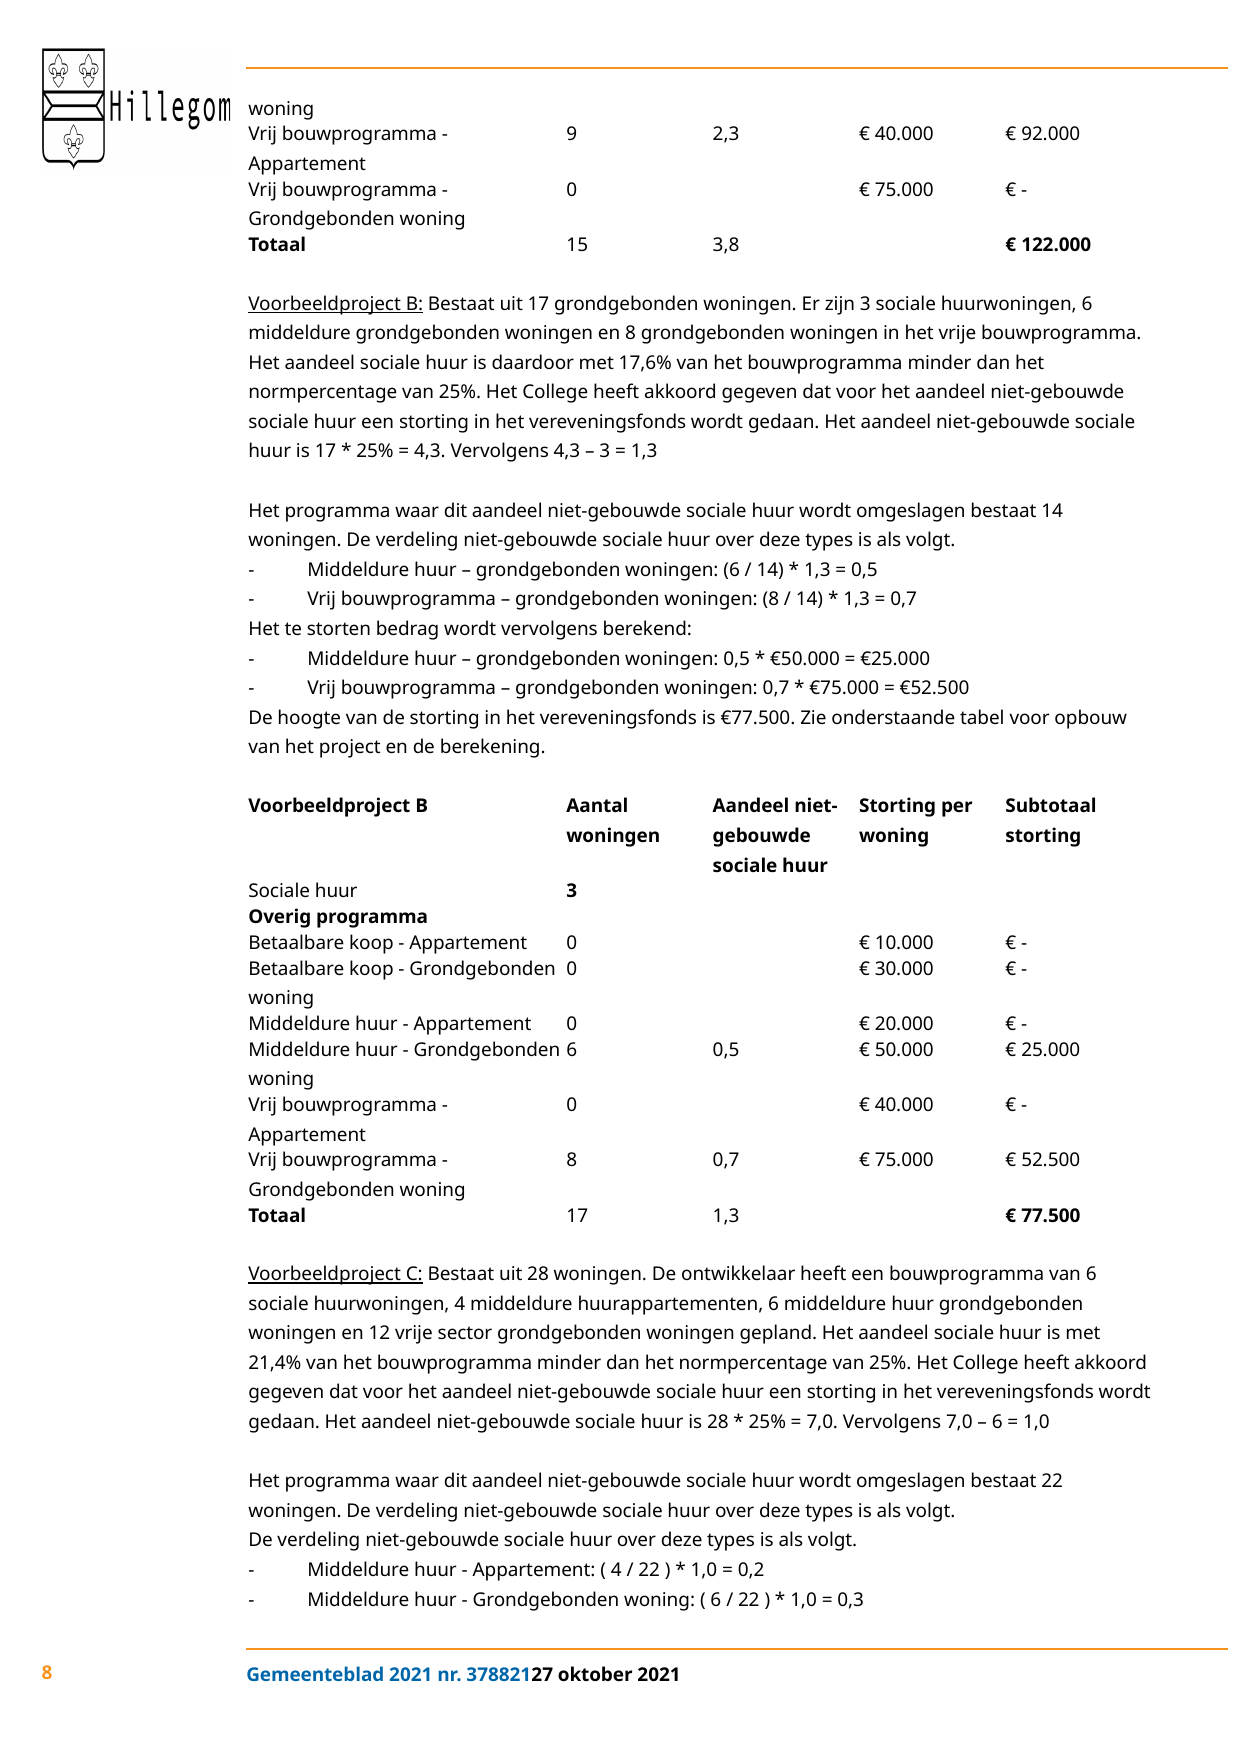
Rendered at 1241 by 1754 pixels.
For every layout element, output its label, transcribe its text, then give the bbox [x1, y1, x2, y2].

table_cell Betaalbare koop - Grondgebonden woning [248, 955, 566, 1010]
text Voorbeeldproject C: Bestaat uit 28 woningen. De ontwikkelaar heeft een bouwprogramma van 6 sociale huurwoningen, 4 middeldure huurappartementen, 6 middeldure huur grondgebonden woningen en 12 vrije sector grondgebonden woningen gepland. Het aandeel sociale huur is met 21,4% van het bouwprogramma minder dan het normpercentage van 25%. Het College heeft akkoord gegeven dat voor het aandeel niet-gebouwde sociale huur een storting in het vereveningsfonds wordt gedaan. Het aandeel niet-gebouwde sociale huur is 28 * 25% = 7,0. Vervolgens 7,0 – 6 = 1,0 [248, 1260, 1152, 1434]
table_cell [859, 231, 1005, 257]
list Middeldure huur – grondgebonden woningen: 0,5 * €50.000 = €25.000 [248, 645, 1152, 670]
table_cell Vrij bouwprogramma - Grondgebonden woning [248, 176, 566, 231]
table_cell € 20.000 [859, 1010, 1005, 1036]
table_cell € 75.000 [859, 176, 1005, 231]
table_cell [713, 955, 859, 1010]
table_cell € 77.500 [1005, 1202, 1152, 1227]
table_cell [713, 176, 859, 231]
table_cell [713, 1010, 859, 1036]
list Middeldure huur – grondgebonden woningen: (6 / 14) * 1,3 = 0,5 [248, 556, 1152, 582]
table_header Voorbeeldproject B [248, 793, 566, 878]
table_cell 6 [566, 1036, 712, 1091]
list Vrij bouwprogramma – grondgebonden woningen: (8 / 14) * 1,3 = 0,7 [248, 586, 1152, 611]
table_cell 3 [566, 878, 712, 903]
table_header Aandeel niet-gebouwde sociale huur [713, 793, 859, 878]
table_cell € 52.500 [1005, 1146, 1152, 1202]
table_cell € - [1005, 955, 1152, 1010]
table_cell 0,7 [713, 1146, 859, 1202]
table_cell € - [1005, 176, 1152, 231]
list Middeldure huur - Grondgebonden woning: ( 6 / 22 ) * 1,0 = 0,3 [248, 1586, 1152, 1611]
table_header Subtotaal storting [1005, 793, 1152, 878]
table_cell 0,5 [713, 1036, 859, 1091]
table_cell 8 [566, 1146, 712, 1202]
table_cell Betaalbare koop - Appartement [248, 929, 566, 955]
table_cell Middeldure huur - Grondgebonden woning [248, 1036, 566, 1091]
list Middeldure huur - Appartement: ( 4 / 22 ) * 1,0 = 0,2 [248, 1556, 1152, 1582]
table_cell € - [1005, 1091, 1152, 1146]
table_cell Vrij bouwprogramma - Appartement [248, 121, 566, 176]
text De verdeling niet-gebouwde sociale huur over deze types is als volgt. [248, 1527, 1152, 1552]
text Het programma waar dit aandeel niet-gebouwde sociale huur wordt omgeslagen bestaat 22 woningen. De verdeling niet-gebouwde sociale huur over deze types is als volgt. [248, 1467, 1152, 1523]
table_cell € 30.000 [859, 955, 1005, 1010]
table_cell Vrij bouwprogramma - Appartement [248, 1091, 566, 1146]
table_cell 3,8 [713, 231, 859, 257]
table_cell Overig programma [248, 903, 1152, 929]
table_cell 0 [566, 955, 712, 1010]
table_cell € 10.000 [859, 929, 1005, 955]
table_cell Totaal [248, 1202, 566, 1227]
text Het programma waar dit aandeel niet-gebouwde sociale huur wordt omgeslagen bestaat 14 woningen. De verdeling niet-gebouwde sociale huur over deze types is als volgt. [248, 497, 1152, 552]
table_cell € 75.000 [859, 1146, 1005, 1202]
table_cell € 40.000 [859, 121, 1005, 176]
table_cell [713, 929, 859, 955]
table_cell [566, 95, 712, 121]
table_cell [859, 878, 1005, 903]
picture [41, 47, 231, 172]
table_cell € 122.000 [1005, 231, 1152, 257]
table_cell Middeldure huur - Appartement [248, 1010, 566, 1036]
table_cell 0 [566, 176, 712, 231]
text De hoogte van de storting in het vereveningsfonds is €77.500. Zie onderstaande tabel voor opbouw van het project en de berekening. [248, 704, 1152, 759]
table_cell 0 [566, 929, 712, 955]
table_cell 0 [566, 1091, 712, 1146]
table_header Storting per woning [859, 793, 1005, 878]
list Vrij bouwprogramma – grondgebonden woningen: 0,7 * €75.000 = €52.500 [248, 674, 1152, 700]
text Het aandeel sociale huur is daardoor met 17,6% van het bouwprogramma minder dan het normpercentage van 25%. Het College heeft akkoord gegeven dat voor het aandeel niet-gebouwde sociale huur een storting in het vereveningsfonds wordt gedaan. Het aandeel niet-gebouwde sociale huur is 17 * 25% = 4,3. Vervolgens 4,3 – 3 = 1,3 [248, 349, 1152, 463]
text Het te storten bedrag wordt vervolgens berekend: [248, 615, 1152, 641]
table_cell [1005, 878, 1152, 903]
table_cell 1,3 [713, 1202, 859, 1227]
table_header Aantal woningen [566, 793, 712, 878]
table_cell [859, 95, 1005, 121]
table_cell [713, 95, 859, 121]
table_cell € 50.000 [859, 1036, 1005, 1091]
table_cell € 25.000 [1005, 1036, 1152, 1091]
table_cell € - [1005, 929, 1152, 955]
table_cell € 92.000 [1005, 121, 1152, 176]
text Voorbeeldproject B: Bestaat uit 17 grondgebonden woningen. Er zijn 3 sociale huurwoningen, 6 middeldure grondgebonden woningen en 8 grondgebonden woningen in het vrije bouwprogramma. [248, 290, 1152, 345]
table_cell Sociale huur [248, 878, 566, 903]
table_cell [859, 1202, 1005, 1227]
table_cell 15 [566, 231, 712, 257]
table_cell 2,3 [713, 121, 859, 176]
table_cell Vrij bouwprogramma - Grondgebonden woning [248, 1146, 566, 1202]
table_cell 17 [566, 1202, 712, 1227]
table_cell Totaal [248, 231, 566, 257]
table_cell woning [248, 95, 566, 121]
table_cell € - [1005, 1010, 1152, 1036]
table_cell [713, 878, 859, 903]
table_cell 9 [566, 121, 712, 176]
table_cell 0 [566, 1010, 712, 1036]
table_cell [1005, 95, 1152, 121]
table_cell [713, 1091, 859, 1146]
table_cell € 40.000 [859, 1091, 1005, 1146]
